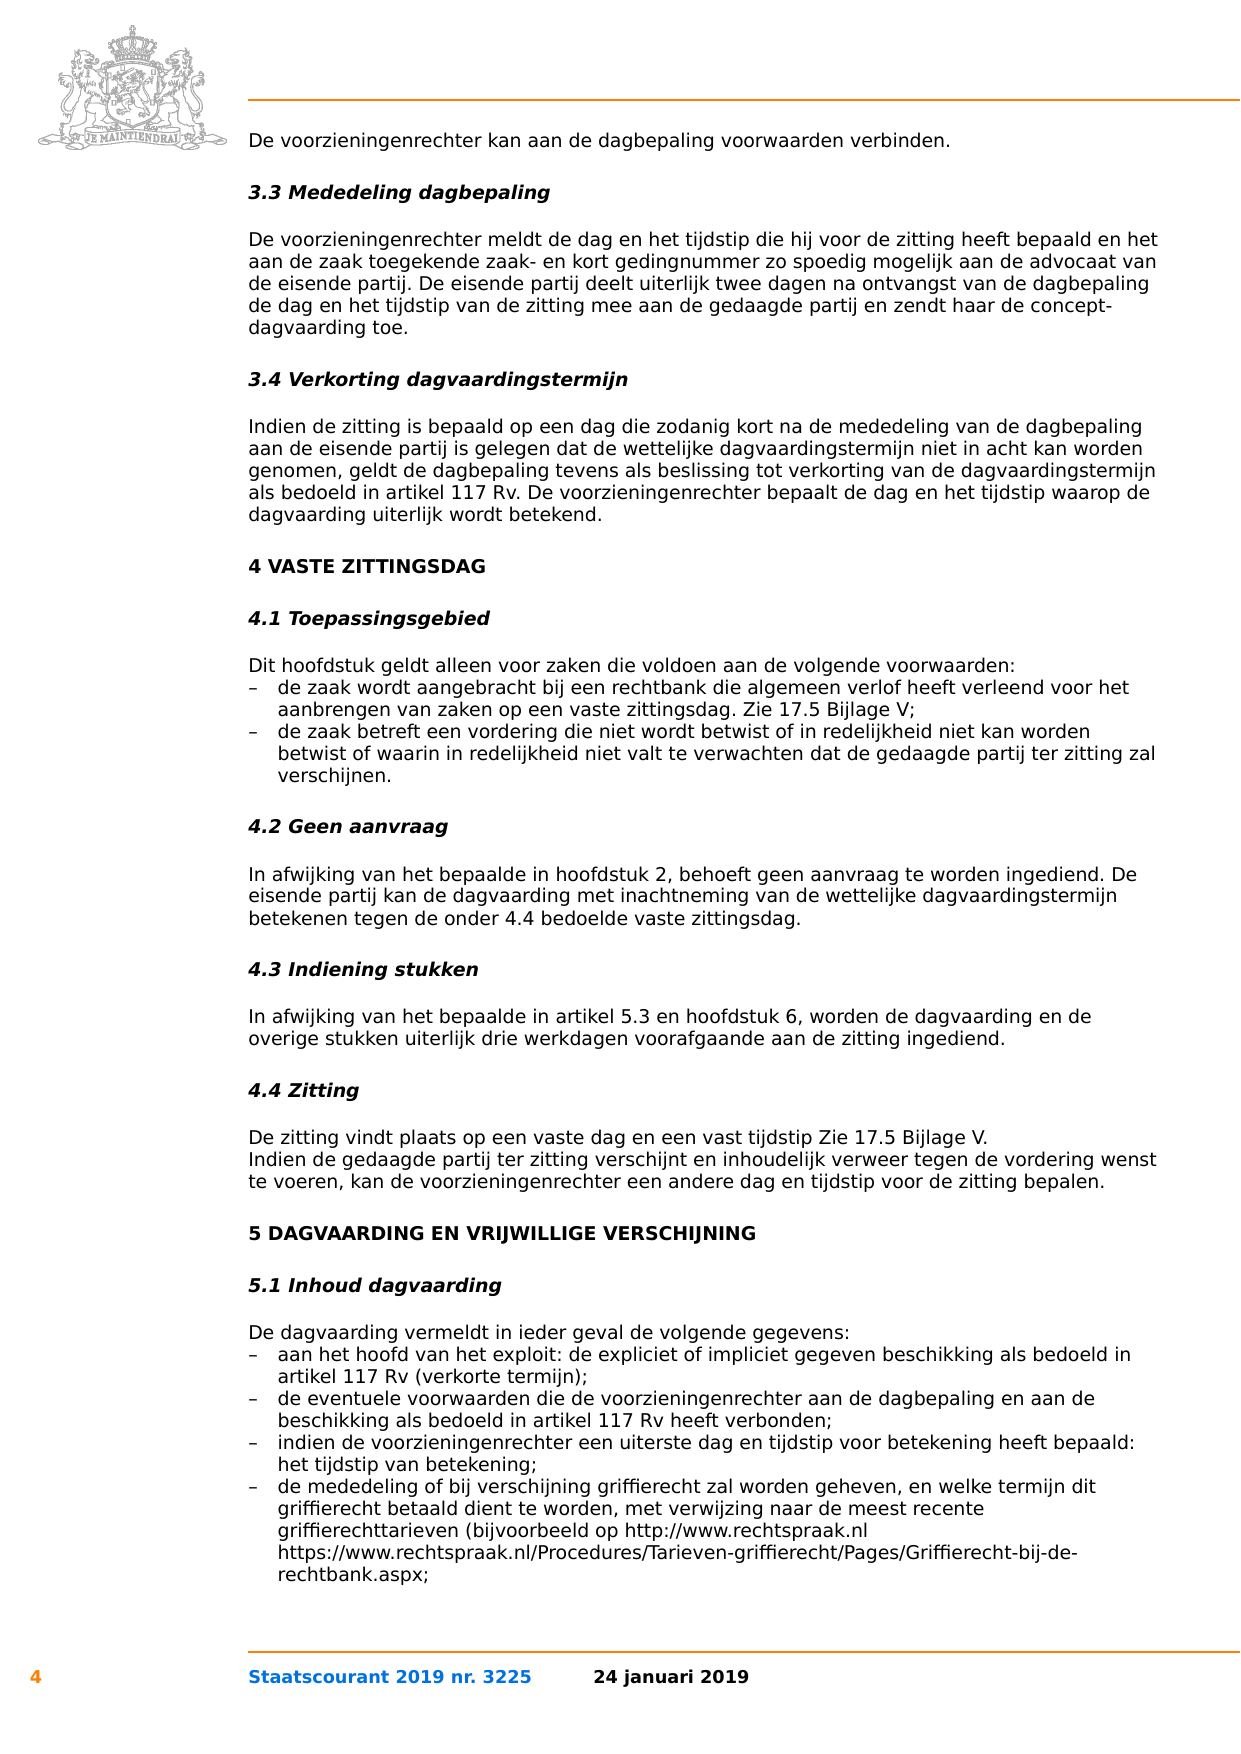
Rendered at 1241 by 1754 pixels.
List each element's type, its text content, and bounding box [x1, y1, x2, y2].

text De zitting vindt plaats op een vaste dag en een vast tijdstip Zie 17.5 Bijlage V. [248, 1127, 1163, 1149]
text De dagvaarding vermeldt in ieder geval de volgende gegevens: [248, 1322, 1163, 1344]
subtitle 5 DAGVAARDING EN VRIJWILLIGE VERSCHIJNING [248, 1223, 1163, 1245]
subtitle 3.3 Mededeling dagbepaling [248, 182, 1163, 204]
subtitle 4.1 Toepassingsgebied [248, 608, 1163, 629]
subtitle 4.2 Geen aanvraag [248, 816, 1163, 838]
text Indien de gedaagde partij ter zitting verschijnt en inhoudelijk verweer tegen de vordering wenst te voeren, kan de voorzieningenrechter een andere dag en tijdstip voor de zitting bepalen. [248, 1149, 1163, 1193]
text – de mededeling of bij verschijning griffierecht zal worden geheven, en welke termijn dit griffierecht betaald dient te worden, met verwijzing naar de meest recente griffierechttarieven (bijvoorbeeld op http://www.rechtspraak.nl https://www.rechtspraak.nl/Procedures/Tarieven-griffierecht/Pages/Griffierecht-bij-de-rechtbank.aspx; [248, 1476, 1163, 1586]
subtitle 3.4 Verkorting dagvaardingstermijn [248, 369, 1163, 391]
text – indien de voorzieningenrechter een uiterste dag en tijdstip voor betekening heeft bepaald: het tijdstip van betekening; [248, 1432, 1163, 1476]
text De voorzieningenrechter kan aan de dagbepaling voorwaarden verbinden. [248, 130, 1163, 152]
subtitle 4 VASTE ZITTINGSDAG [248, 556, 1163, 578]
subtitle 5.1 Inhoud dagvaarding [248, 1275, 1163, 1297]
text In afwijking van het bepaalde in artikel 5.3 en hoofdstuk 6, worden de dagvaarding en de overige stukken uiterlijk drie werkdagen voorafgaande aan de zitting ingediend. [248, 1006, 1163, 1050]
text De voorzieningenrechter meldt de dag en het tijdstip die hij voor de zitting heeft bepaald en het aan de zaak toegekende zaak- en kort gedingnummer zo spoedig mogelijk aan de advocaat van de eisende partij. De eisende partij deelt uiterlijk twee dagen na ontvangst van de dagbepaling de dag en het tijdstip van de zitting mee aan de gedaagde partij en zendt haar de concept-dagvaarding toe. [248, 229, 1163, 339]
picture [38, 25, 227, 150]
text Indien de zitting is bepaald op een dag die zodanig kort na de mededeling van de dagbepaling aan de eisende partij is gelegen dat de wettelijke dagvaardingstermijn niet in acht kan worden genomen, geldt de dagbepaling tevens als beslissing tot verkorting van de dagvaardingstermijn als bedoeld in artikel 117 Rv. De voorzieningenrechter bepaalt de dag en het tijdstip waarop de dagvaarding uiterlijk wordt betekend. [248, 416, 1163, 526]
text In afwijking van het bepaalde in hoofdstuk 2, behoeft geen aanvraag te worden ingediend. De eisende partij kan de dagvaarding met inachtneming van de wettelijke dagvaardingstermijn betekenen tegen de onder 4.4 bedoelde vaste zittingsdag. [248, 863, 1163, 929]
text – de zaak betreft een vordering die niet wordt betwist of in redelijkheid niet kan worden betwist of waarin in redelijkheid niet valt te verwachten dat de gedaagde partij ter zitting zal verschijnen. [248, 721, 1163, 786]
text – de eventuele voorwaarden die de voorzieningenrechter aan de dagbepaling en aan de beschikking als bedoeld in artikel 117 Rv heeft verbonden; [248, 1388, 1163, 1432]
text – de zaak wordt aangebracht bij een rechtbank die algemeen verlof heeft verleend voor het aanbrengen van zaken op een vaste zittingsdag. Zie 17.5 Bijlage V; [248, 677, 1163, 721]
text Dit hoofdstuk geldt alleen voor zaken die voldoen aan de volgende voorwaarden: [248, 654, 1163, 677]
subtitle 4.3 Indiening stukken [248, 959, 1163, 981]
text – aan het hoofd van het exploit: de expliciet of impliciet gegeven beschikking als bedoeld in artikel 117 Rv (verkorte termijn); [248, 1344, 1163, 1388]
subtitle 4.4 Zitting [248, 1080, 1163, 1102]
